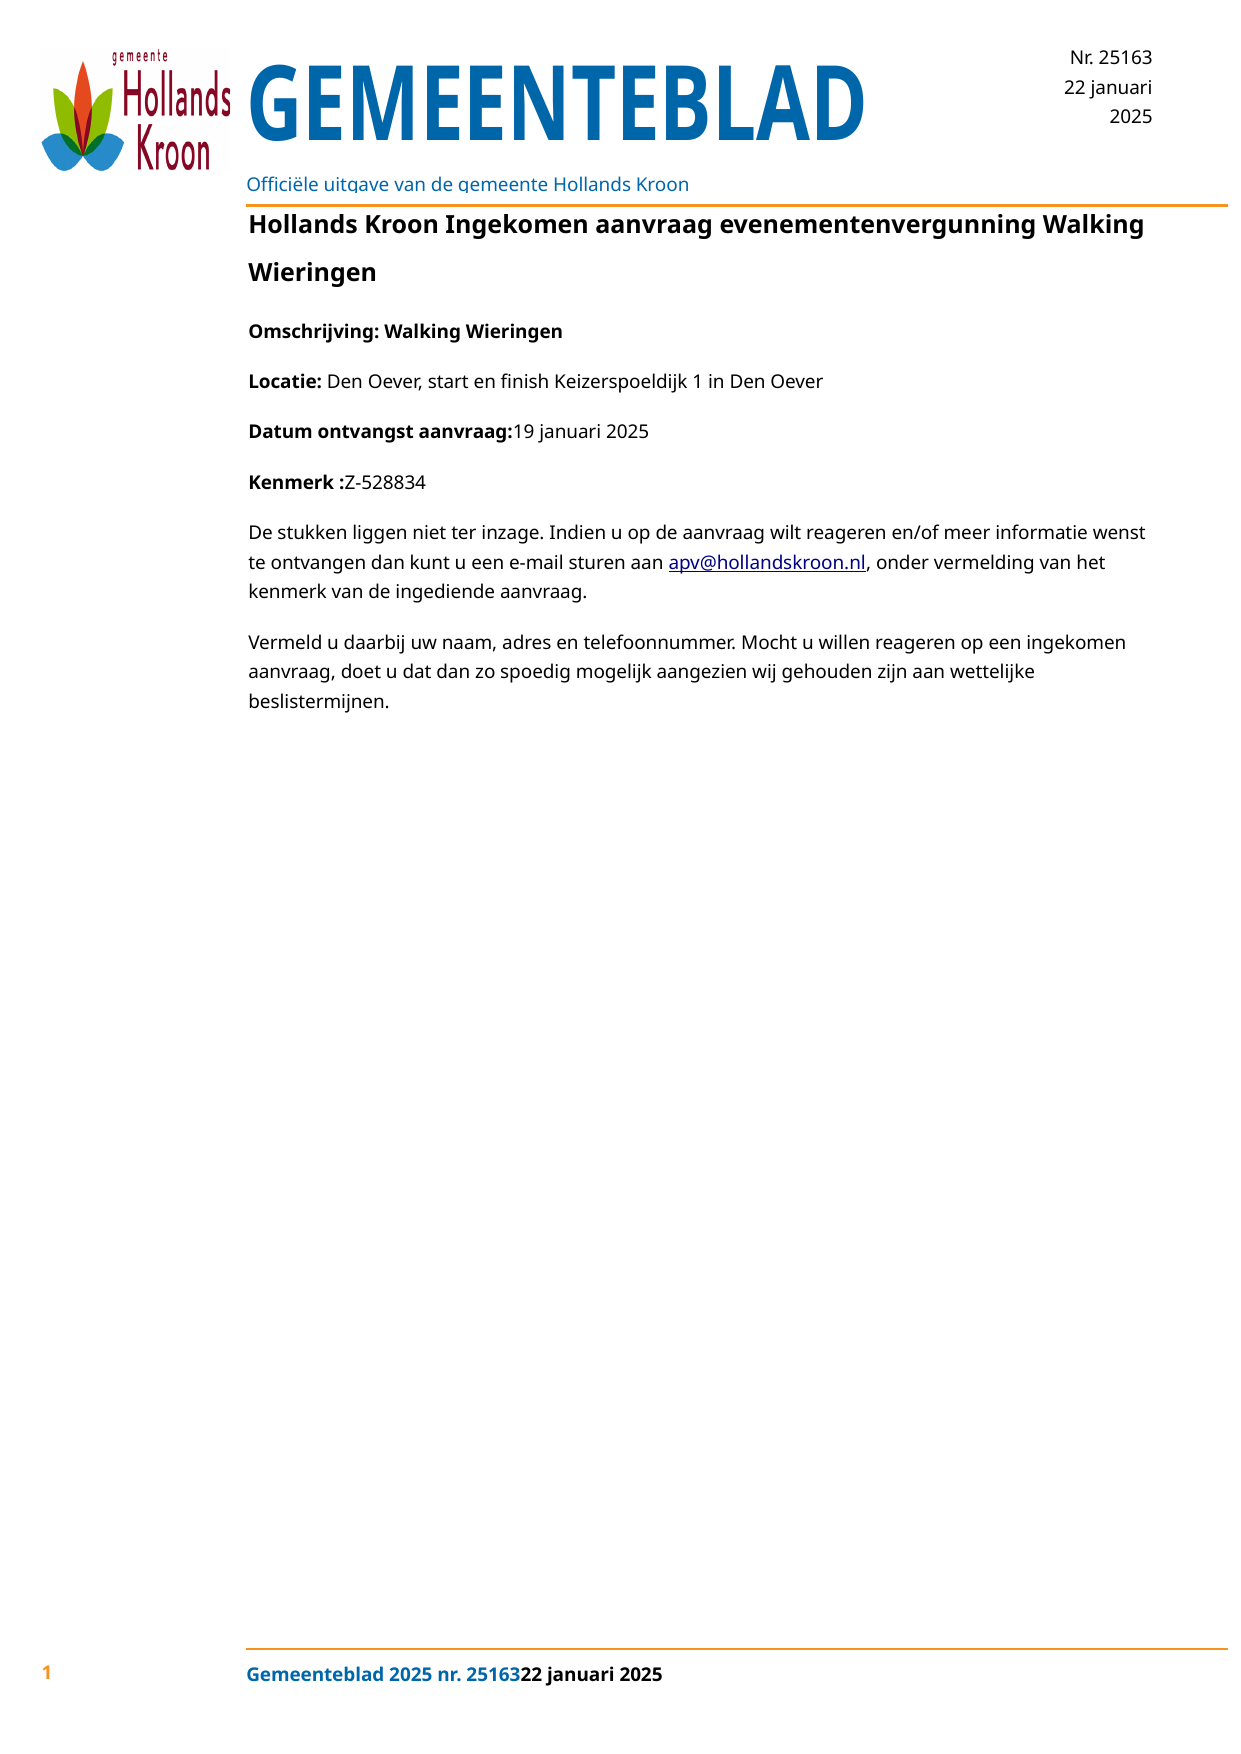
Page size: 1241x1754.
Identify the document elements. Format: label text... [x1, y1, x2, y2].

text Datum ontvangst aanvraag:19 januari 2025 [248, 419, 1152, 444]
text Hollands Kroon Ingekomen aanvraag evenementenvergunning Walking Wieringen [248, 207, 1152, 288]
text Kenmerk :Z-528834 [248, 469, 1152, 495]
text Vermeld u daarbij uw naam, adres en telefoonnummer. Mocht u willen reageren op een ingekomen aanvraag, doet u dat dan zo spoedig mogelijk aangezien wij gehouden zijn aan wettelijke beslistermijnen. [248, 629, 1152, 714]
text Omschrijving: Walking Wieringen [248, 318, 1152, 344]
picture [41, 47, 231, 172]
text De stukken liggen niet ter inzage. Indien u op de aanvraag wilt reageren en/of meer informatie wenst te ontvangen dan kunt u een e-mail sturen aan apv@hollandskroon.nl, onder vermelding van het kenmerk van de ingediende aanvraag. [248, 519, 1152, 604]
text Locatie: Den Oever, start en finish Keizerspoeldijk 1 in Den Oever [248, 368, 1152, 394]
